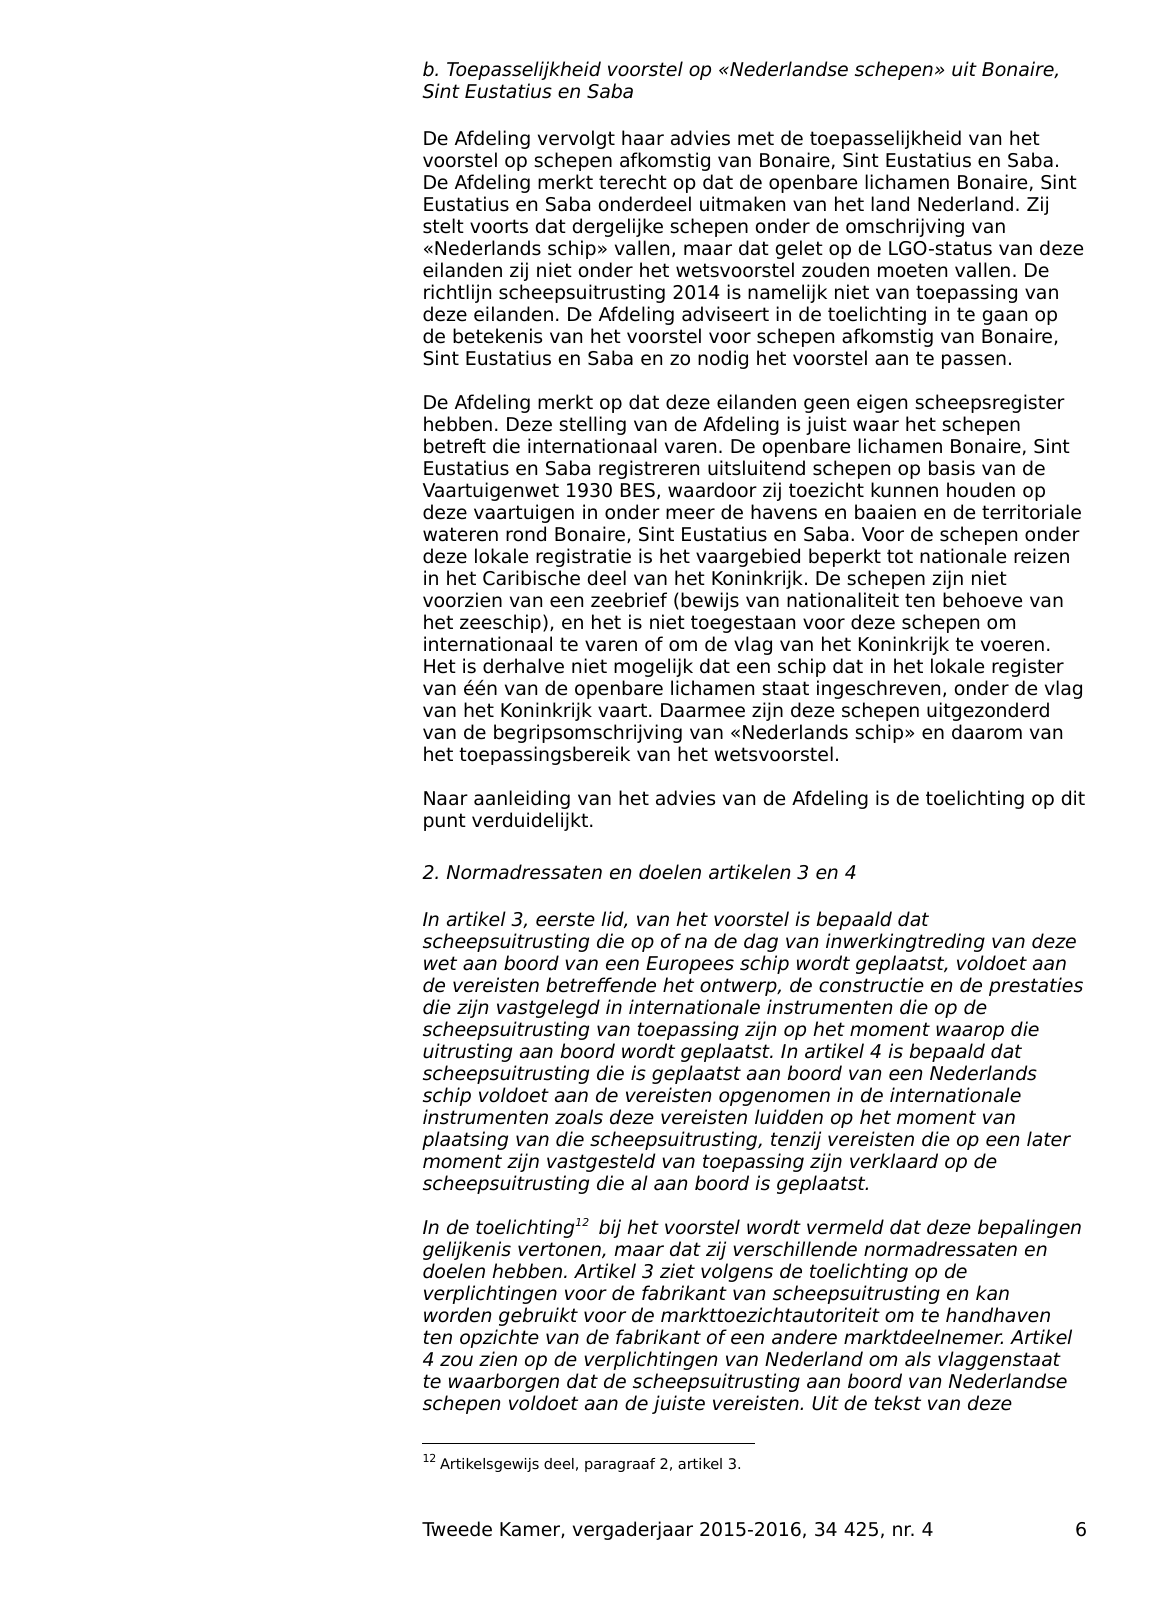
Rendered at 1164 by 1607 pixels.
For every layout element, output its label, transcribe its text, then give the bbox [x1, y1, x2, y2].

text In de toelichting bij het voorstel wordt vermeld dat deze bepalingen gelijkenis vertonen, maar dat zij verschillende normadressaten en doelen hebben. Artikel 3 ziet volgens de toelichting op de verplichtingen voor de fabrikant van scheepsuitrusting en kan worden gebruikt voor de markttoezichtautoriteit om te handhaven ten opzichte van de fabrikant of een andere marktdeelnemer. Artikel 4 zou zien op de verplichtingen van Nederland om als vlaggenstaat te waarborgen dat de scheepsuitrusting aan boord van Nederlandse schepen voldoet aan de juiste vereisten. Uit de tekst van deze [422, 1217, 1087, 1414]
text De Afdeling merkt op dat deze eilanden geen eigen scheepsregister hebben. Deze stelling van de Afdeling is juist waar het schepen betreft die internationaal varen. De openbare lichamen Bonaire, Sint Eustatius en Saba registreren uitsluitend schepen op basis van de Vaartuigenwet 1930 BES, waardoor zij toezicht kunnen houden op deze vaartuigen in onder meer de havens en baaien en de territoriale wateren rond Bonaire, Sint Eustatius en Saba. Voor de schepen onder deze lokale registratie is het vaargebied beperkt tot nationale reizen in het Caribische deel van het Koninkrijk. De schepen zijn niet voorzien van een zeebrief (bewijs van nationaliteit ten behoeve van het zeeschip), en het is niet toegestaan voor deze schepen om internationaal te varen of om de vlag van het Koninkrijk te voeren. Het is derhalve niet mogelijk dat een schip dat in het lokale register van één van de openbare lichamen staat ingeschreven, onder de vlag van het Koninkrijk vaart. Daarmee zijn deze schepen uitgezonderd van de begripsomschrijving van «Nederlands schip» en daarom van het toepassingsbereik van het wetsvoorstel. [422, 392, 1087, 766]
text De Afdeling vervolgt haar advies met de toepasselijkheid van het voorstel op schepen afkomstig van Bonaire, Sint Eustatius en Saba. De Afdeling merkt terecht op dat de openbare lichamen Bonaire, Sint Eustatius en Saba onderdeel uitmaken van het land Nederland. Zij stelt voorts dat dergelijke schepen onder de omschrijving van «Nederlands schip» vallen, maar dat gelet op de LGO-status van deze eilanden zij niet onder het wetsvoorstel zouden moeten vallen. De richtlijn scheepsuitrusting 2014 is namelijk niet van toepassing van deze eilanden. De Afdeling adviseert in de toelichting in te gaan op de betekenis van het voorstel voor schepen afkomstig van Bonaire, Sint Eustatius en Saba en zo nodig het voorstel aan te passen. [422, 128, 1087, 370]
text Artikelsgewijs deel, paragraaf 2, artikel 3. [422, 1452, 1087, 1474]
subtitle 2. Normadressaten en doelen artikelen 3 en 4 [422, 862, 1087, 884]
subtitle b. Toepasselijkheid voorstel op «Nederlandse schepen» uit Bonaire, Sint Eustatius en Saba [422, 59, 1087, 103]
text In artikel 3, eerste lid, van het voorstel is bepaald dat scheepsuitrusting die op of na de dag van inwerkingtreding van deze wet aan boord van een Europees schip wordt geplaatst, voldoet aan de vereisten betreffende het ontwerp, de constructie en de prestaties die zijn vastgelegd in internationale instrumenten die op de scheepsuitrusting van toepassing zijn op het moment waarop die uitrusting aan boord wordt geplaatst. In artikel 4 is bepaald dat scheepsuitrusting die is geplaatst aan boord van een Nederlands schip voldoet aan de vereisten opgenomen in de internationale instrumenten zoals deze vereisten luidden op het moment van plaatsing van die scheepsuitrusting, tenzij vereisten die op een later moment zijn vastgesteld van toepassing zijn verklaard op de scheepsuitrusting die al aan boord is geplaatst. [422, 909, 1087, 1194]
text Naar aanleiding van het advies van de Afdeling is de toelichting op dit punt verduidelijkt. [422, 788, 1087, 832]
